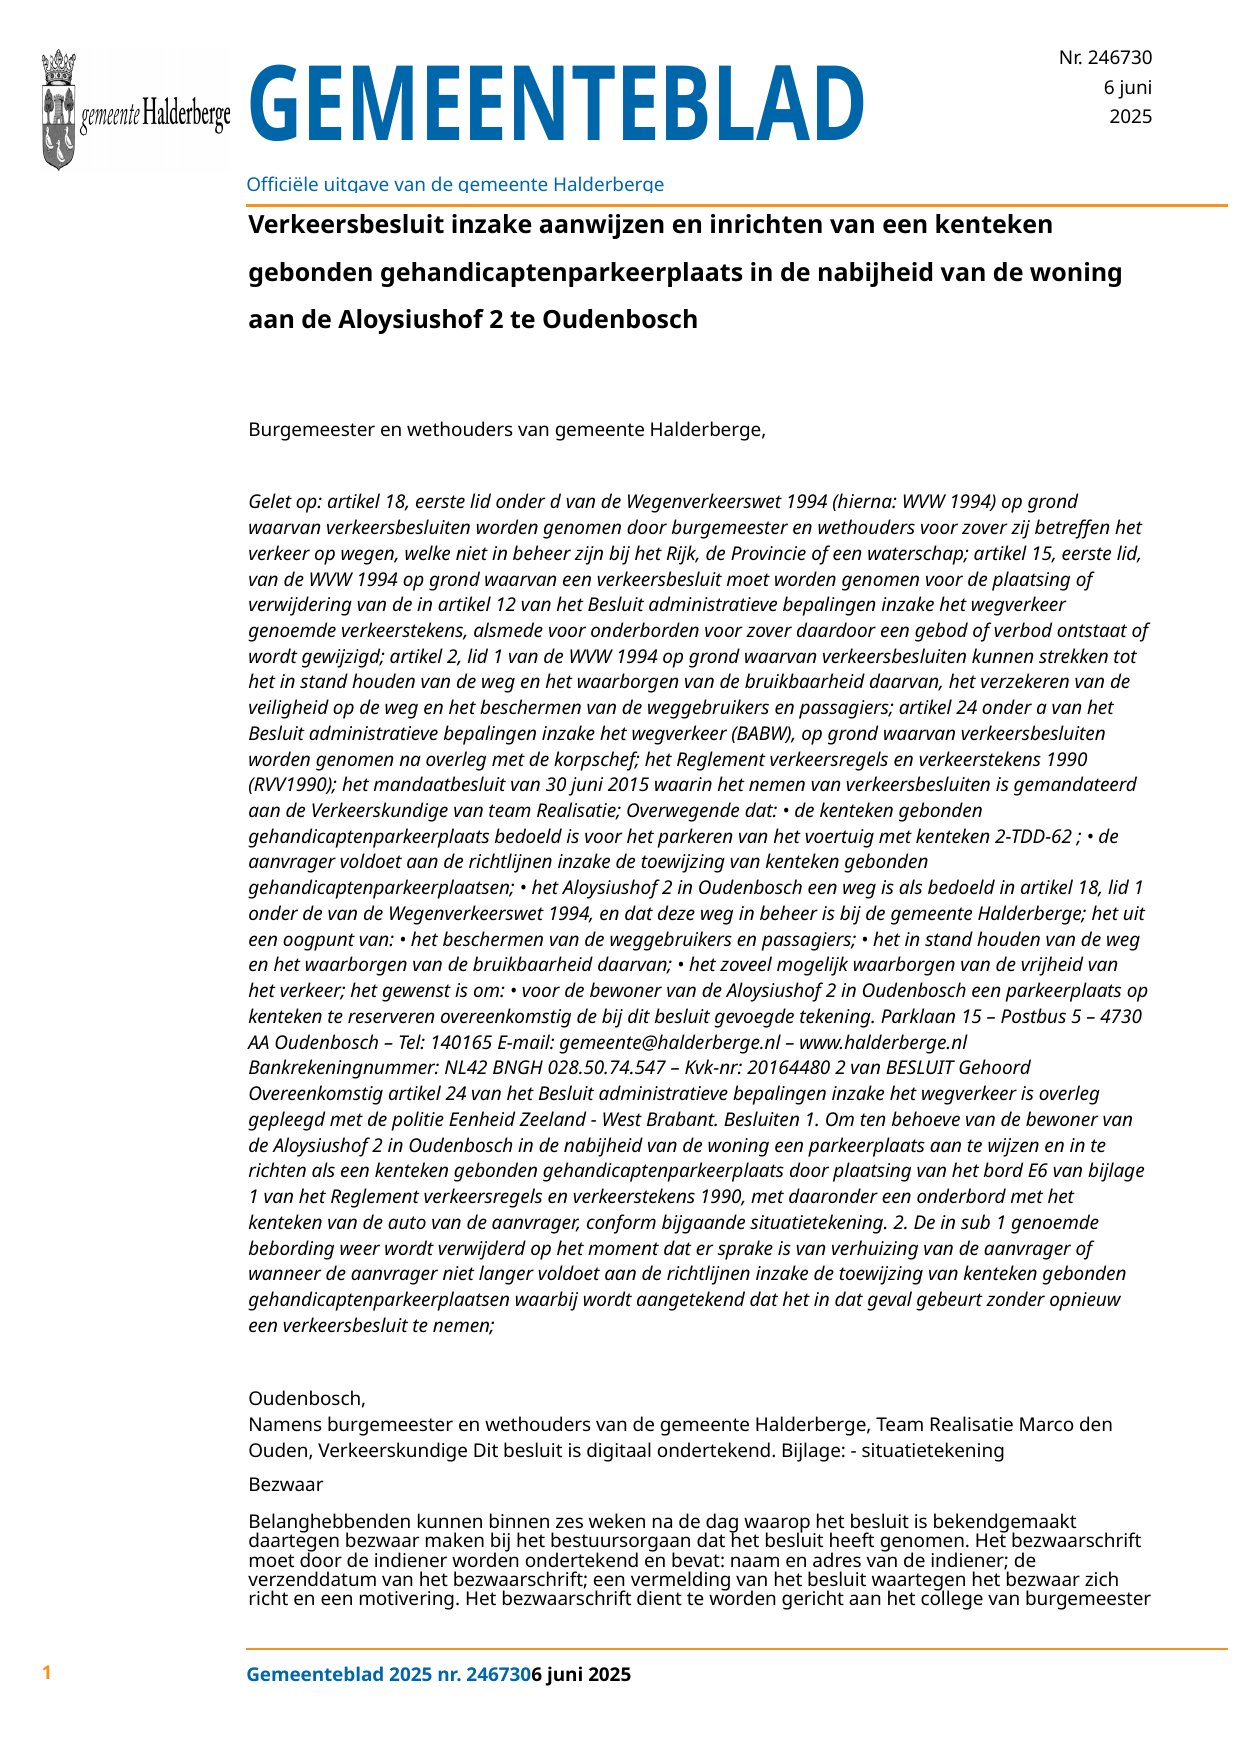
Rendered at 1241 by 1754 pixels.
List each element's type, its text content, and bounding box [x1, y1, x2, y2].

text Verkeersbesluit inzake aanwijzen en inrichten van een kenteken gebonden gehandicaptenparkeerplaats in de nabijheid van de woning aan de Aloysiushof 2 te Oudenbosch [248, 207, 1152, 336]
text Bezwaar [248, 1476, 1152, 1496]
text Namens burgemeester en wethouders van de gemeente Halderberge, Team Realisatie Marco den Ouden, Verkeerskundige Dit besluit is digitaal ondertekend. Bijlage: - situatietekening [248, 1411, 1152, 1463]
text Oudenbosch, [248, 1385, 1152, 1411]
text Burgemeester en wethouders van gemeente Halderberge, [248, 416, 1152, 442]
text Gelet op: artikel 18, eerste lid onder d van de Wegenverkeerswet 1994 (hierna: WVW 1994) op grond waarvan verkeersbesluiten worden genomen door burgemeester en wethouders voor zover zij betreffen het verkeer op wegen, welke niet in beheer zijn bij het Rijk, de Provincie of een waterschap; artikel 15, eerste lid, van de WVW 1994 op grond waarvan een verkeersbesluit moet worden genomen voor de plaatsing of verwijdering van de in artikel 12 van het Besluit administratieve bepalingen inzake het wegverkeer genoemde verkeerstekens, alsmede voor onderborden voor zover daardoor een gebod of verbod ontstaat of wordt gewijzigd; artikel 2, lid 1 van de WVW 1994 op grond waarvan verkeersbesluiten kunnen strekken tot het in stand houden van de weg en het waarborgen van de bruikbaarheid daarvan, het verzekeren van de veiligheid op de weg en het beschermen van de weggebruikers en passagiers; artikel 24 onder a van het Besluit administratieve bepalingen inzake het wegverkeer (BABW), op grond waarvan verkeersbesluiten worden genomen na overleg met de korpschef; het Reglement verkeersregels en verkeerstekens 1990 (RVV1990); het mandaatbesluit van 30 juni 2015 waarin het nemen van verkeersbesluiten is gemandateerd aan de Verkeerskundige van team Realisatie; Overwegende dat: • de kenteken gebonden gehandicaptenparkeerplaats bedoeld is voor het parkeren van het voertuig met kenteken 2-TDD-62 ; • de aanvrager voldoet aan de richtlijnen inzake de toewijzing van kenteken gebonden gehandicaptenparkeerplaatsen; • het Aloysiushof 2 in Oudenbosch een weg is als bedoeld in artikel 18, lid 1 onder de van de Wegenverkeerswet 1994, en dat deze weg in beheer is bij de gemeente Halderberge; het uit een oogpunt van: • het beschermen van de weggebruikers en passagiers; • het in stand houden van de weg en het waarborgen van de bruikbaarheid daarvan; • het zoveel mogelijk waarborgen van de vrijheid van het verkeer; het gewenst is om: • voor de bewoner van de Aloysiushof 2 in Oudenbosch een parkeerplaats op kenteken te reserveren overeenkomstig de bij dit besluit gevoegde tekening. Parklaan 15 – Postbus 5 – 4730 AA Oudenbosch – Tel: 140165 E-mail: gemeente@halderberge.nl – www.halderberge.nl Bankrekeningnummer: NL42 BNGH 028.50.74.547 – Kvk-nr: 20164480 2 van BESLUIT Gehoord Overeenkomstig artikel 24 van het Besluit administratieve bepalingen inzake het wegverkeer is overleg gepleegd met de politie Eenheid Zeeland - West Brabant. Besluiten 1. Om ten behoeve van de bewoner van de Aloysiushof 2 in Oudenbosch in de nabijheid van de woning een parkeerplaats aan te wijzen en in te richten als een kenteken gebonden gehandicaptenparkeerplaats door plaatsing van het bord E6 van bijlage 1 van het Reglement verkeersregels en verkeerstekens 1990, met daaronder een onderbord met het kenteken van de auto van de aanvrager, conform bijgaande situatietekening. 2. De in sub 1 genoemde bebording weer wordt verwijderd op het moment dat er sprake is van verhuizing van de aanvrager of wanneer de aanvrager niet langer voldoet aan de richtlijnen inzake de toewijzing van kenteken gebonden gehandicaptenparkeerplaatsen waarbij wordt aangetekend dat het in dat geval gebeurt zonder opnieuw een verkeersbesluit te nemen; [248, 488, 1152, 1338]
picture [41, 47, 231, 172]
text Belanghebbenden kunnen binnen zes weken na de dag waarop het besluit is bekendgemaakt daartegen bezwaar maken bij het bestuursorgaan dat het besluit heeft genomen. Het bezwaarschrift moet door de indiener worden ondertekend en bevat: naam en adres van de indiener; de verzenddatum van het bezwaarschrift; een vermelding van het besluit waartegen het bezwaar zich richt en een motivering. Het bezwaarschrift dient te worden gericht aan het college van burgemeester [248, 1513, 1152, 1609]
